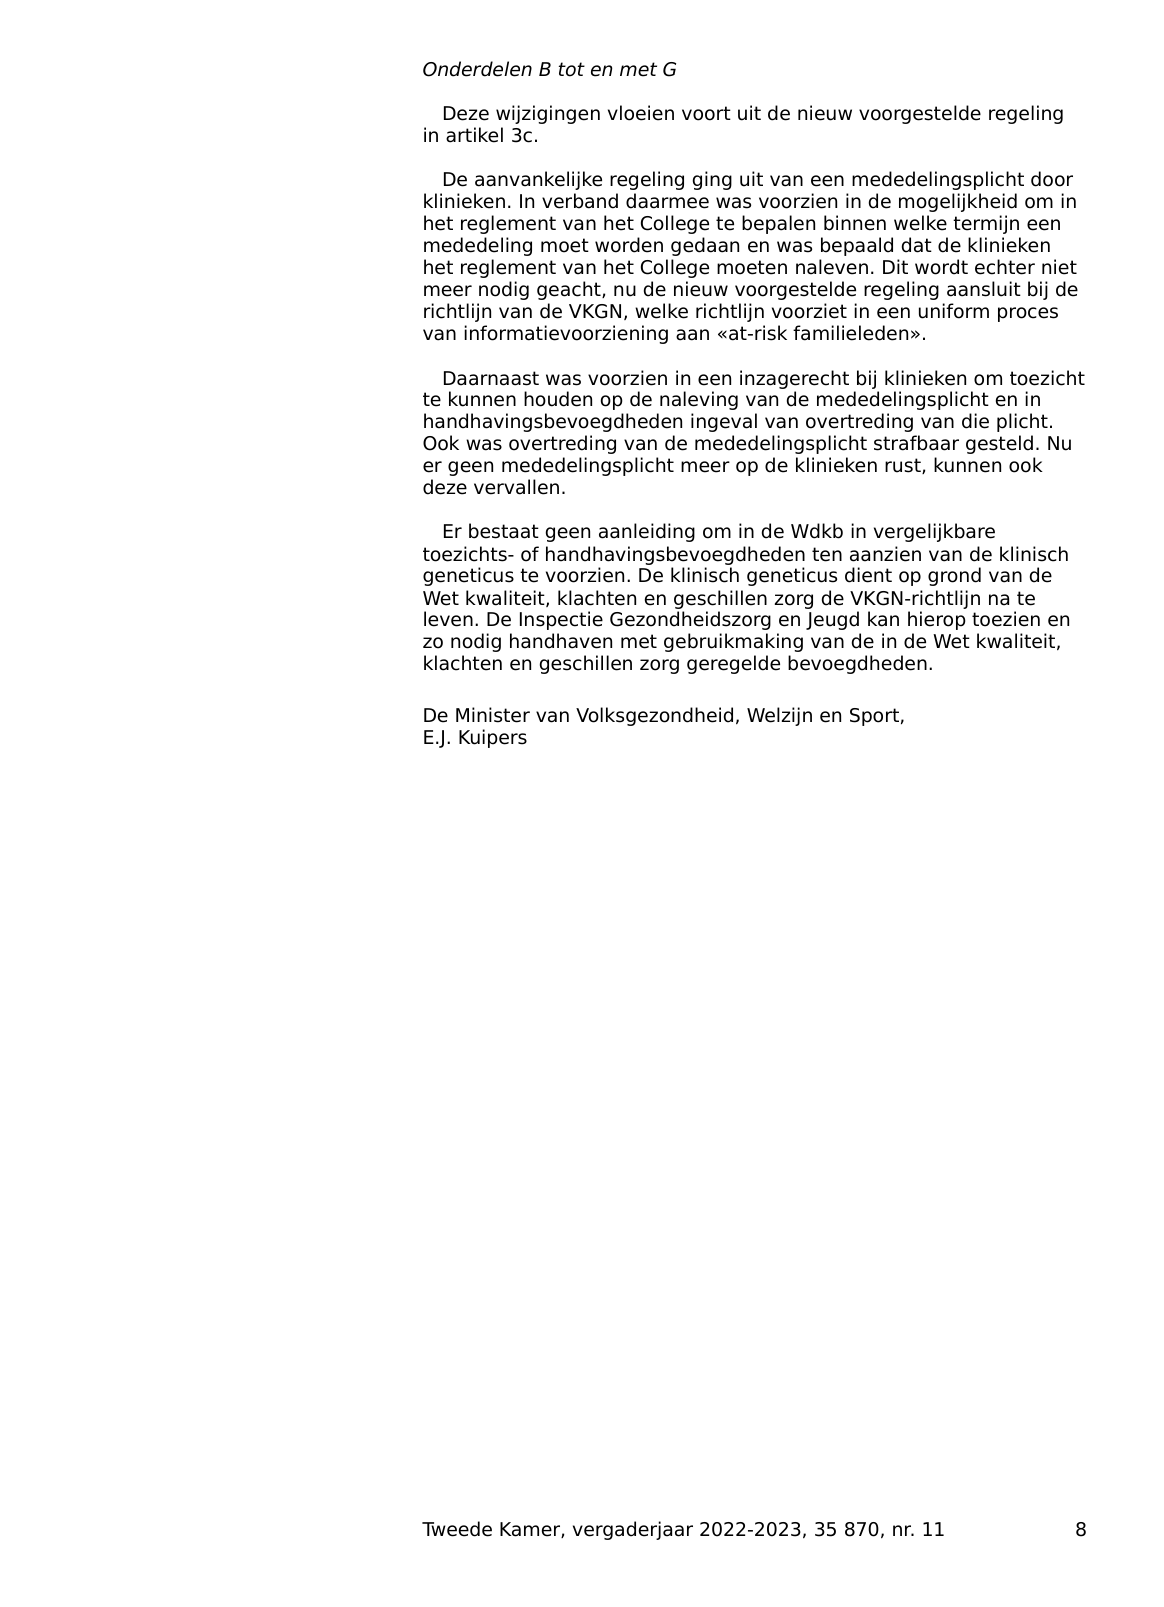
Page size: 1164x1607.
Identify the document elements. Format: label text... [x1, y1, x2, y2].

subtitle Onderdelen B tot en met G [422, 59, 1087, 81]
text Deze wijzigingen vloeien voort uit de nieuw voorgestelde regeling in artikel 3c. [422, 103, 1087, 147]
text De aanvankelijke regeling ging uit van een mededelingsplicht door klinieken. In verband daarmee was voorzien in de mogelijkheid om in het reglement van het College te bepalen binnen welke termijn een mededeling moet worden gedaan en was bepaald dat de klinieken het reglement van het College moeten naleven. Dit wordt echter niet meer nodig geacht, nu de nieuw voorgestelde regeling aansluit bij de richtlijn van de VKGN, welke richtlijn voorziet in een uniform proces van informatievoorziening aan «at-risk familieleden». [422, 169, 1087, 345]
text Er bestaat geen aanleiding om in de Wdkb in vergelijkbare toezichts- of handhavingsbevoegdheden ten aanzien van de klinisch geneticus te voorzien. De klinisch geneticus dient op grond van de Wet kwaliteit, klachten en geschillen zorg de VKGN-richtlijn na te leven. De Inspectie Gezondheidszorg en Jeugd kan hierop toezien en zo nodig handhaven met gebruikmaking van de in de Wet kwaliteit, klachten en geschillen zorg geregelde bevoegdheden. [422, 521, 1087, 675]
text Daarnaast was voorzien in een inzagerecht bij klinieken om toezicht te kunnen houden op de naleving van de mededelingsplicht en in handhavingsbevoegdheden ingeval van overtreding van die plicht. Ook was overtreding van de mededelingsplicht strafbaar gesteld. Nu er geen mededelingsplicht meer op de klinieken rust, kunnen ook deze vervallen. [422, 367, 1087, 499]
text De Minister van Volksgezondheid, Welzijn en Sport, E.J. Kuipers [422, 705, 1087, 749]
